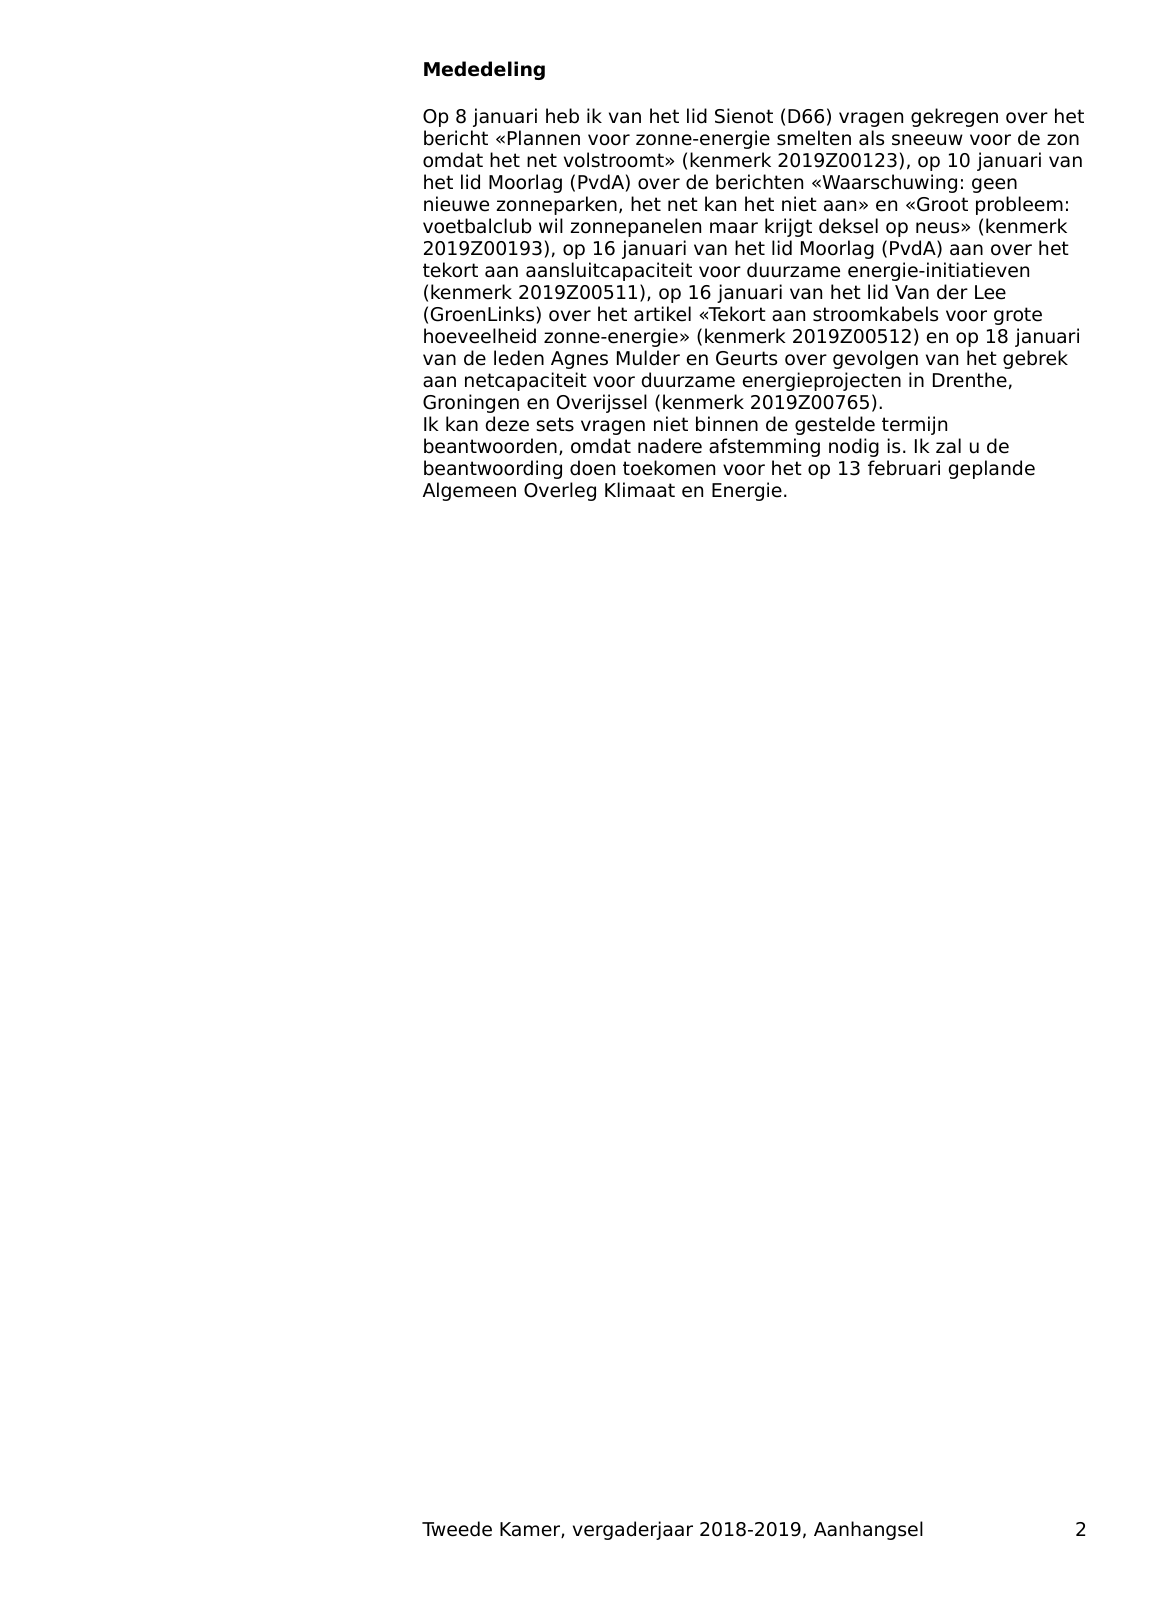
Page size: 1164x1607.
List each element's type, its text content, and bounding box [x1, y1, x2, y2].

text Ik kan deze sets vragen niet binnen de gestelde termijn beantwoorden, omdat nadere afstemming nodig is. Ik zal u de beantwoording doen toekomen voor het op 13 februari geplande Algemeen Overleg Klimaat en Energie. [422, 414, 1087, 502]
text Op 8 januari heb ik van het lid Sienot (D66) vragen gekregen over het bericht «Plannen voor zonne-energie smelten als sneeuw voor de zon omdat het net volstroomt» (kenmerk 2019Z00123), op 10 januari van het lid Moorlag (PvdA) over de berichten «Waarschuwing: geen nieuwe zonneparken, het net kan het niet aan» en «Groot probleem: voetbalclub wil zonnepanelen maar krijgt deksel op neus» (kenmerk 2019Z00193), op 16 januari van het lid Moorlag (PvdA) aan over het tekort aan aansluitcapaciteit voor duurzame energie-initiatieven (kenmerk 2019Z00511), op 16 januari van het lid Van der Lee (GroenLinks) over het artikel «Tekort aan stroomkabels voor grote hoeveelheid zonne-energie» (kenmerk 2019Z00512) en op 18 januari van de leden Agnes Mulder en Geurts over gevolgen van het gebrek aan netcapaciteit voor duurzame energieprojecten in Drenthe, Groningen en Overijssel (kenmerk 2019Z00765). [422, 106, 1087, 414]
subtitle Mededeling [422, 59, 1087, 81]
